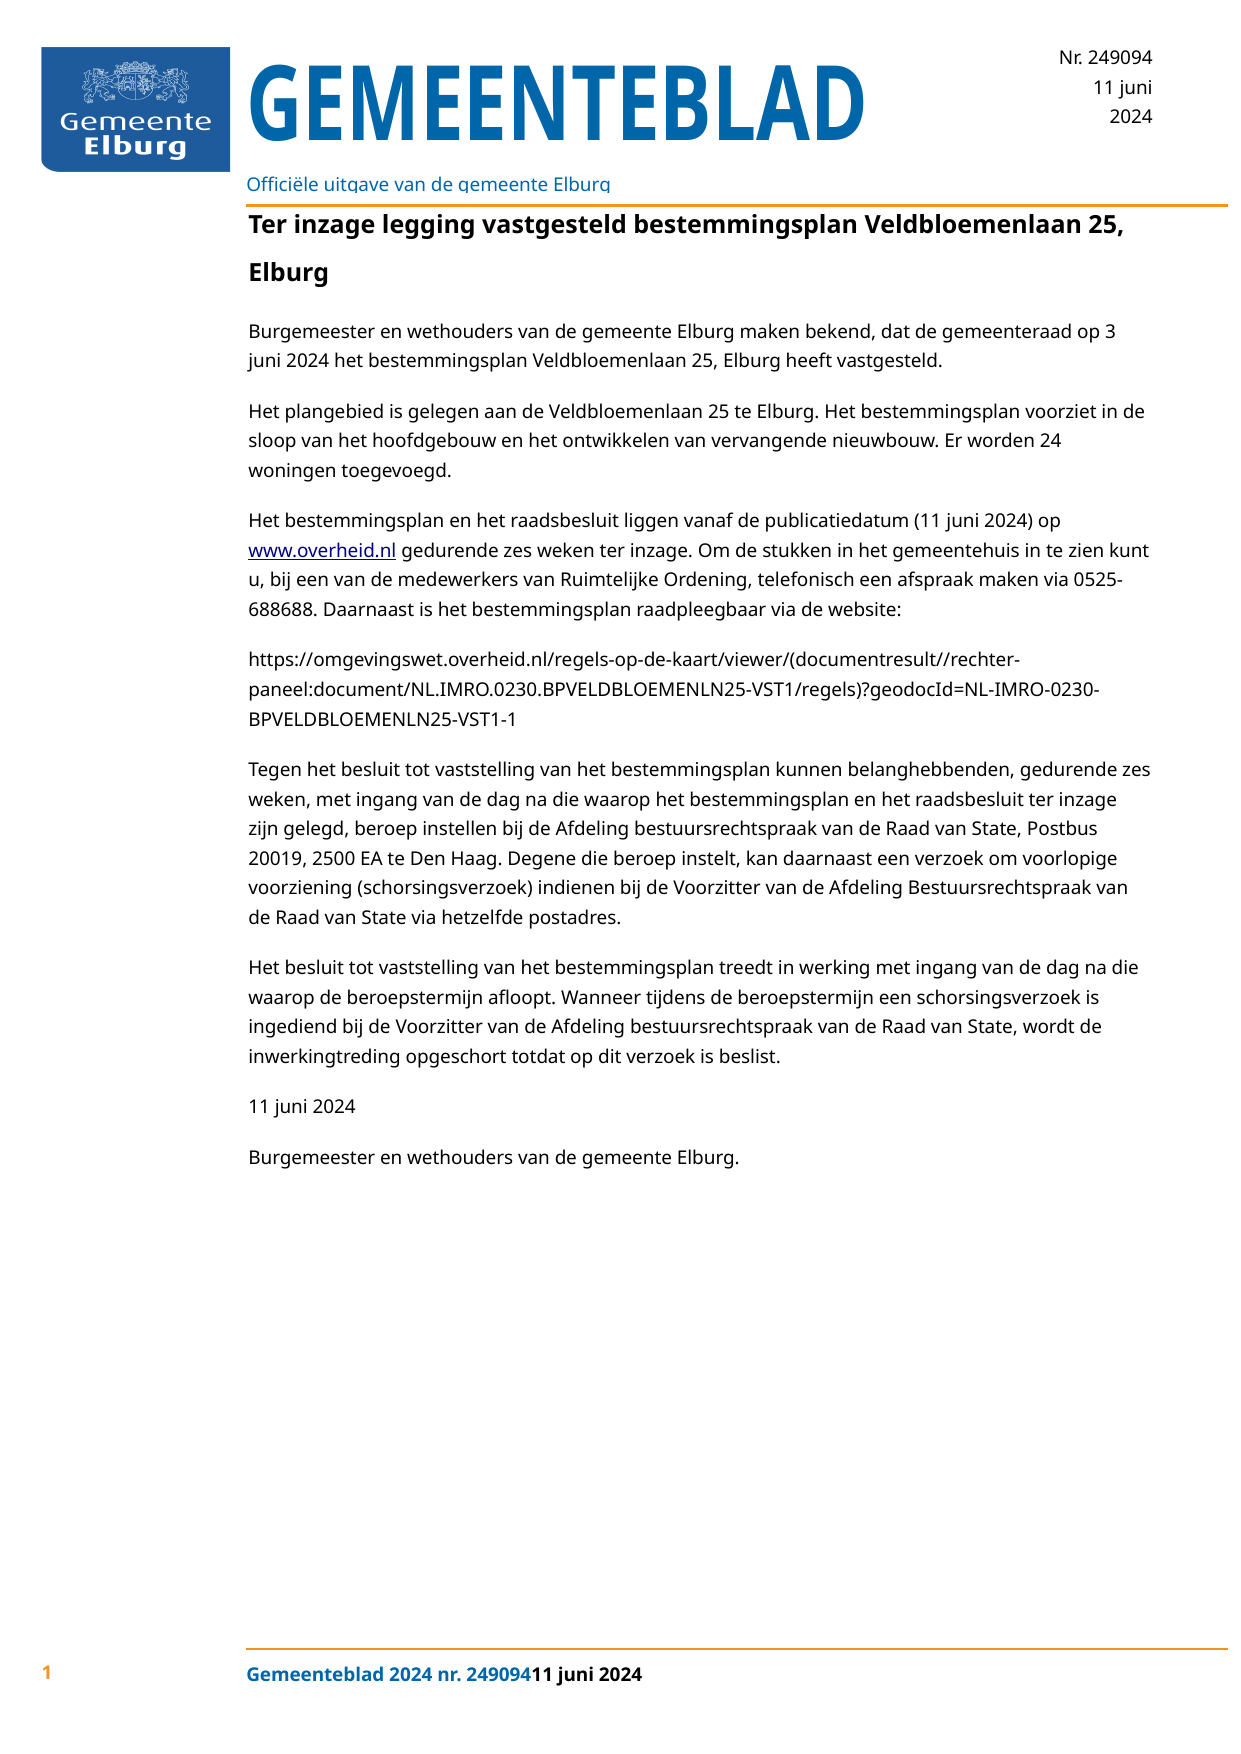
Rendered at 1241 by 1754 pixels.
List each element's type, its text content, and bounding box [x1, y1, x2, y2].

text Het plangebied is gelegen aan de Veldbloemenlaan 25 te Elburg. Het bestemmingsplan voorziet in de sloop van het hoofdgebouw en het ontwikkelen van vervangende nieuwbouw. Er worden 24 woningen toegevoegd. [248, 398, 1152, 483]
text Het bestemmingsplan en het raadsbesluit liggen vanaf de publicatiedatum (11 juni 2024) op www.overheid.nl gedurende zes weken ter inzage. Om de stukken in het gemeentehuis in te zien kunt u, bij een van de medewerkers van Ruimtelijke Ordening, telefonisch een afspraak maken via 0525-688688. Daarnaast is het bestemmingsplan raadpleegbaar via de website: [248, 507, 1152, 622]
text https://omgevingswet.overheid.nl/regels-op-de-kaart/viewer/(documentresult//rechter-paneel:document/NL.IMRO.0230.BPVELDBLOEMENLN25-VST1/regels)?geodocId=NL-IMRO-0230-BPVELDBLOEMENLN25-VST1-1 [248, 647, 1152, 732]
text Ter inzage legging vastgesteld bestemmingsplan Veldbloemenlaan 25, Elburg [248, 207, 1152, 288]
picture [41, 47, 231, 172]
text 11 juni 2024 [248, 1094, 1152, 1119]
text Tegen het besluit tot vaststelling van het bestemmingsplan kunnen belanghebbenden, gedurende zes weken, met ingang van de dag na die waarop het bestemmingsplan en het raadsbesluit ter inzage zijn gelegd, beroep instellen bij de Afdeling bestuursrechtspraak van de Raad van State, Postbus 20019, 2500 EA te Den Haag. Degene die beroep instelt, kan daarnaast een verzoek om voorlopige voorziening (schorsingsverzoek) indienen bij de Voorzitter van de Afdeling Bestuursrechtspraak van de Raad van State via hetzelfde postadres. [248, 756, 1152, 930]
text Burgemeester en wethouders van de gemeente Elburg maken bekend, dat de gemeenteraad op 3 juni 2024 het bestemmingsplan Veldbloemenlaan 25, Elburg heeft vastgesteld. [248, 318, 1152, 373]
text Het besluit tot vaststelling van het bestemmingsplan treedt in werking met ingang van de dag na die waarop de beroepstermijn afloopt. Wanneer tijdens de beroepstermijn een schorsingsverzoek is ingediend bij de Voorzitter van de Afdeling bestuursrechtspraak van de Raad van State, wordt de inwerkingtreding opgeschort totdat op dit verzoek is beslist. [248, 954, 1152, 1069]
text Burgemeester en wethouders van de gemeente Elburg. [248, 1144, 1152, 1170]
